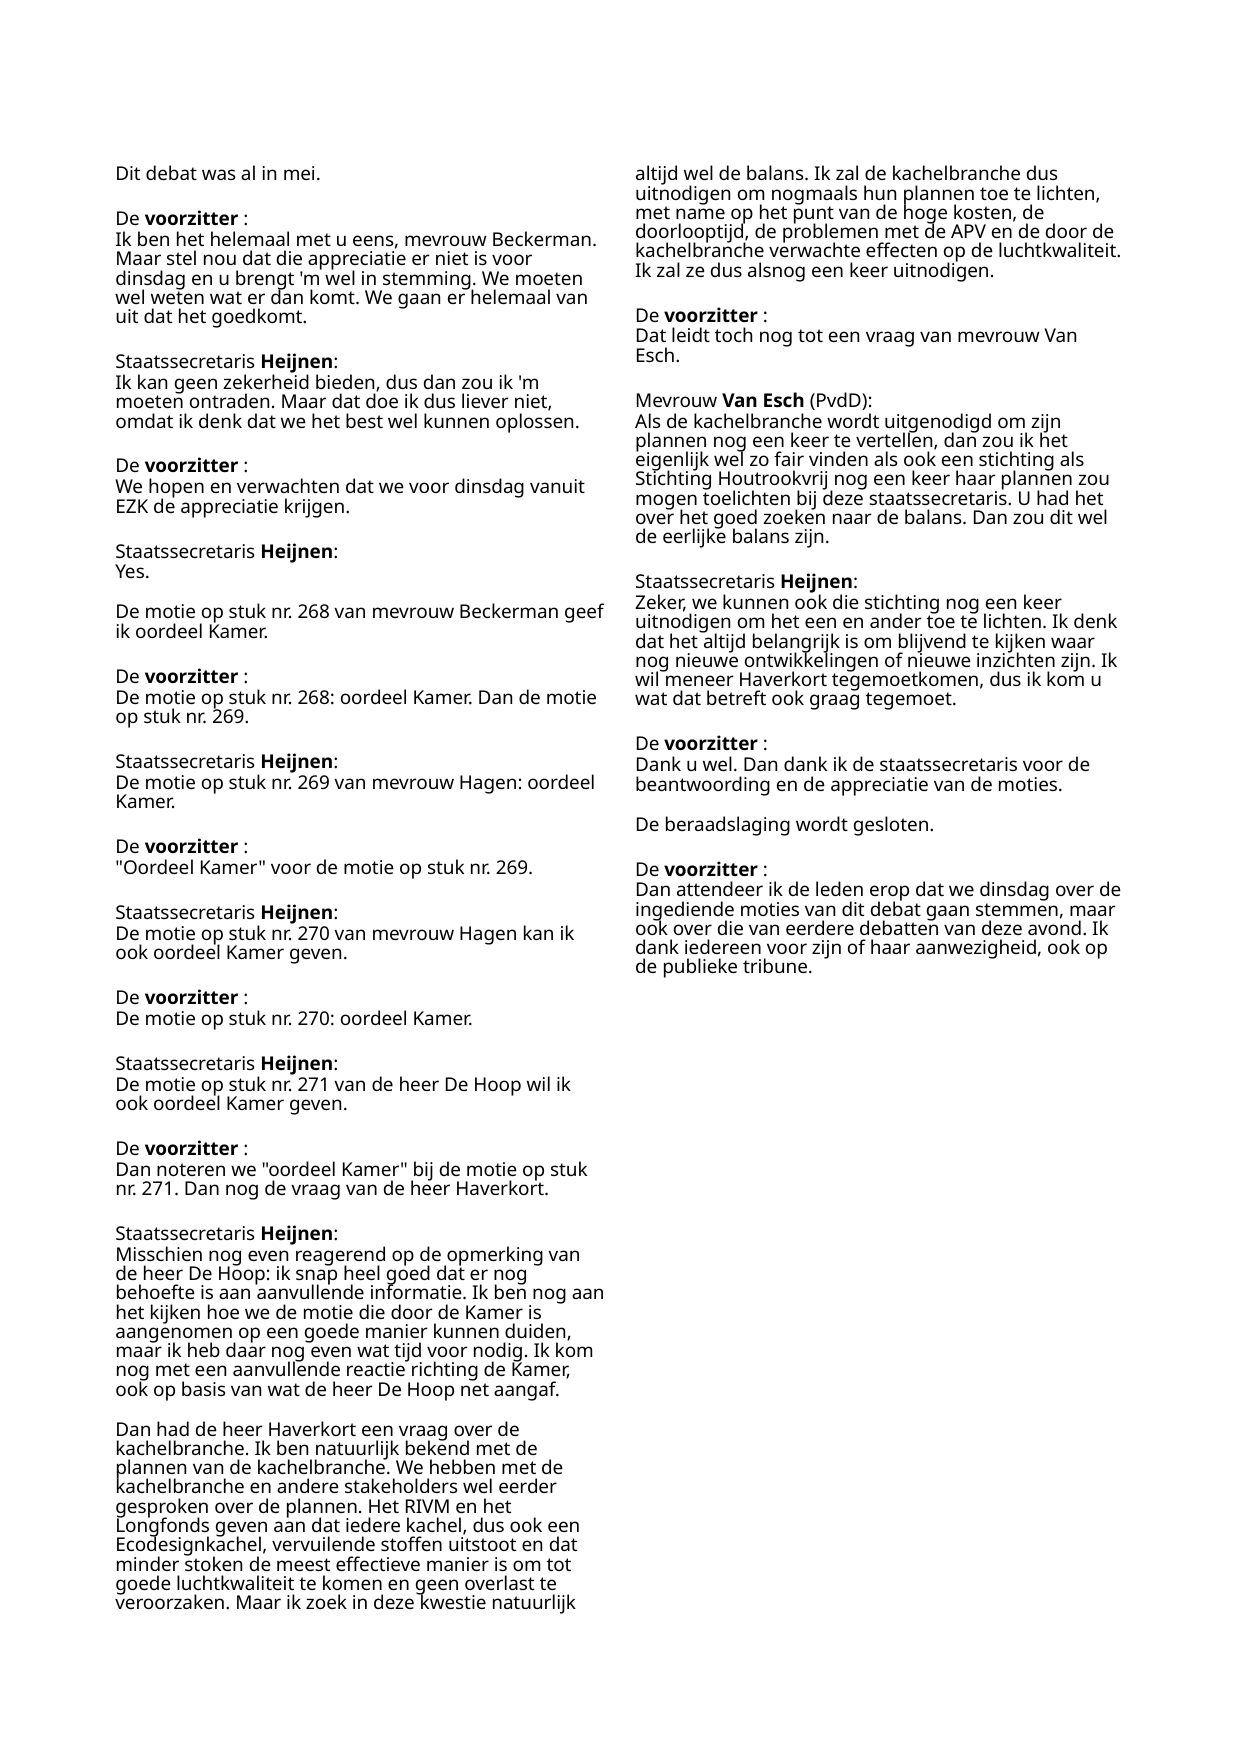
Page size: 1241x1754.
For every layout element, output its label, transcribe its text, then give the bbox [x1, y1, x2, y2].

text Ik kan geen zekerheid bieden, dus dan zou ik 'm moeten ontraden. Maar dat doe ik dus liever niet, omdat ik denk dat we het best wel kunnen oplossen. [115, 374, 605, 432]
text We hopen en verwachten dat we voor dinsdag vanuit EZK de appreciatie krijgen. [115, 478, 605, 517]
text De voorzitter : [115, 984, 605, 1010]
text De motie op stuk nr. 271 van de heer De Hoop wil ik ook oordeel Kamer geven. [115, 1076, 605, 1114]
text Misschien nog even reagerend op de opmerking van de heer De Hoop: ik snap heel goed dat er nog behoefte is aan aanvullende informatie. Ik ben nog aan het kijken hoe we de motie die door de Kamer is aangenomen op een goede manier kunnen duiden, maar ik heb daar nog even wat tijd voor nodig. Ik kom nog met een aanvullende reactie richting de Kamer, ook op basis van wat de heer De Hoop net aangaf. [115, 1246, 605, 1400]
text Dat leidt toch nog tot een vraag van mevrouw Van Esch. [635, 327, 1125, 366]
text Als de kachelbranche wordt uitgenodigd om zijn plannen nog een keer te vertellen, dan zou ik het eigenlijk wel zo fair vinden als ook een stichting als Stichting Houtrookvrij nog een keer haar plannen zou mogen toelichten bij deze staatssecretaris. U had het over het goed zoeken naar de balans. Dan zou dit wel de eerlijke balans zijn. [635, 413, 1125, 547]
text De voorzitter : [635, 731, 1125, 756]
text De voorzitter : [115, 1135, 605, 1161]
text De voorzitter : [115, 205, 605, 231]
text Dan had de heer Haverkort een vraag over de kachelbranche. Ik ben natuurlijk bekend met de plannen van de kachelbranche. We hebben met de kachelbranche en andere stakeholders wel eerder gesproken over de plannen. Het RIVM en het Longfonds geven aan dat iedere kachel, dus ook een Ecodesignkachel, vervuilende stoffen uitstoot en dat minder stoken de meest effectieve manier is om tot goede luchtkwaliteit te komen en geen overlast te veroorzaken. Maar ik zoek in deze kwestie natuurlijk [115, 1421, 605, 1613]
text De voorzitter : [115, 663, 605, 689]
text Staatssecretaris Heijnen: [115, 1050, 605, 1076]
text altijd wel de balans. Ik zal de kachelbranche dus uitnodigen om nogmaals hun plannen toe te lichten, met name op het punt van de hoge kosten, de doorlooptijd, de problemen met de APV en de door de kachelbranche verwachte effecten op de luchtkwaliteit. Ik zal ze dus alsnog een keer uitnodigen. [635, 165, 1125, 281]
text De motie op stuk nr. 268 van mevrouw Beckerman geef ik oordeel Kamer. [115, 603, 605, 642]
text Staatssecretaris Heijnen: [635, 568, 1125, 594]
text Zeker, we kunnen ook die stichting nog een keer uitnodigen om het een en ander toe te lichten. Ik denk dat het altijd belangrijk is om blijvend te kijken waar nog nieuwe ontwikkelingen of nieuwe inzichten zijn. Ik wil meneer Haverkort tegemoetkomen, dus ik kom u wat dat betreft ook graag tegemoet. [635, 594, 1125, 710]
text Dank u wel. Dan dank ik de staatssecretaris voor de beantwoording en de appreciatie van de moties. [635, 756, 1125, 795]
text Ik ben het helemaal met u eens, mevrouw Beckerman. Maar stel nou dat die appreciatie er niet is voor dinsdag en u brengt 'm wel in stemming. We moeten wel weten wat er dan komt. We gaan er helemaal van uit dat het goedkomt. [115, 231, 605, 327]
text Mevrouw Van Esch (PvdD): [635, 387, 1125, 413]
text De motie op stuk nr. 270: oordeel Kamer. [115, 1010, 605, 1029]
text Dan attendeer ik de leden erop dat we dinsdag over de ingediende moties van dit debat gaan stemmen, maar ook over die van eerdere debatten van deze avond. Ik dank iedereen voor zijn of haar aanwezigheid, ook op de publieke tribune. [635, 881, 1125, 978]
text Staatssecretaris Heijnen: [115, 748, 605, 774]
text De voorzitter : [635, 856, 1125, 881]
text Staatssecretaris Heijnen: [115, 899, 605, 925]
text De beraadslaging wordt gesloten. [635, 816, 1125, 835]
text De voorzitter : [115, 453, 605, 478]
text Yes. [115, 563, 605, 583]
text De motie op stuk nr. 270 van mevrouw Hagen kan ik ook oordeel Kamer geven. [115, 925, 605, 963]
text Staatssecretaris Heijnen: [115, 1220, 605, 1246]
text Staatssecretaris Heijnen: [115, 538, 605, 563]
text Dit debat was al in mei. [115, 165, 605, 184]
text Dan noteren we "oordeel Kamer" bij de motie op stuk nr. 271. Dan nog de vraag van de heer Haverkort. [115, 1161, 605, 1199]
text De voorzitter : [115, 833, 605, 859]
text De motie op stuk nr. 268: oordeel Kamer. Dan de motie op stuk nr. 269. [115, 689, 605, 727]
text "Oordeel Kamer" voor de motie op stuk nr. 269. [115, 859, 605, 878]
text Staatssecretaris Heijnen: [115, 348, 605, 374]
text De motie op stuk nr. 269 van mevrouw Hagen: oordeel Kamer. [115, 774, 605, 812]
text De voorzitter : [635, 302, 1125, 327]
